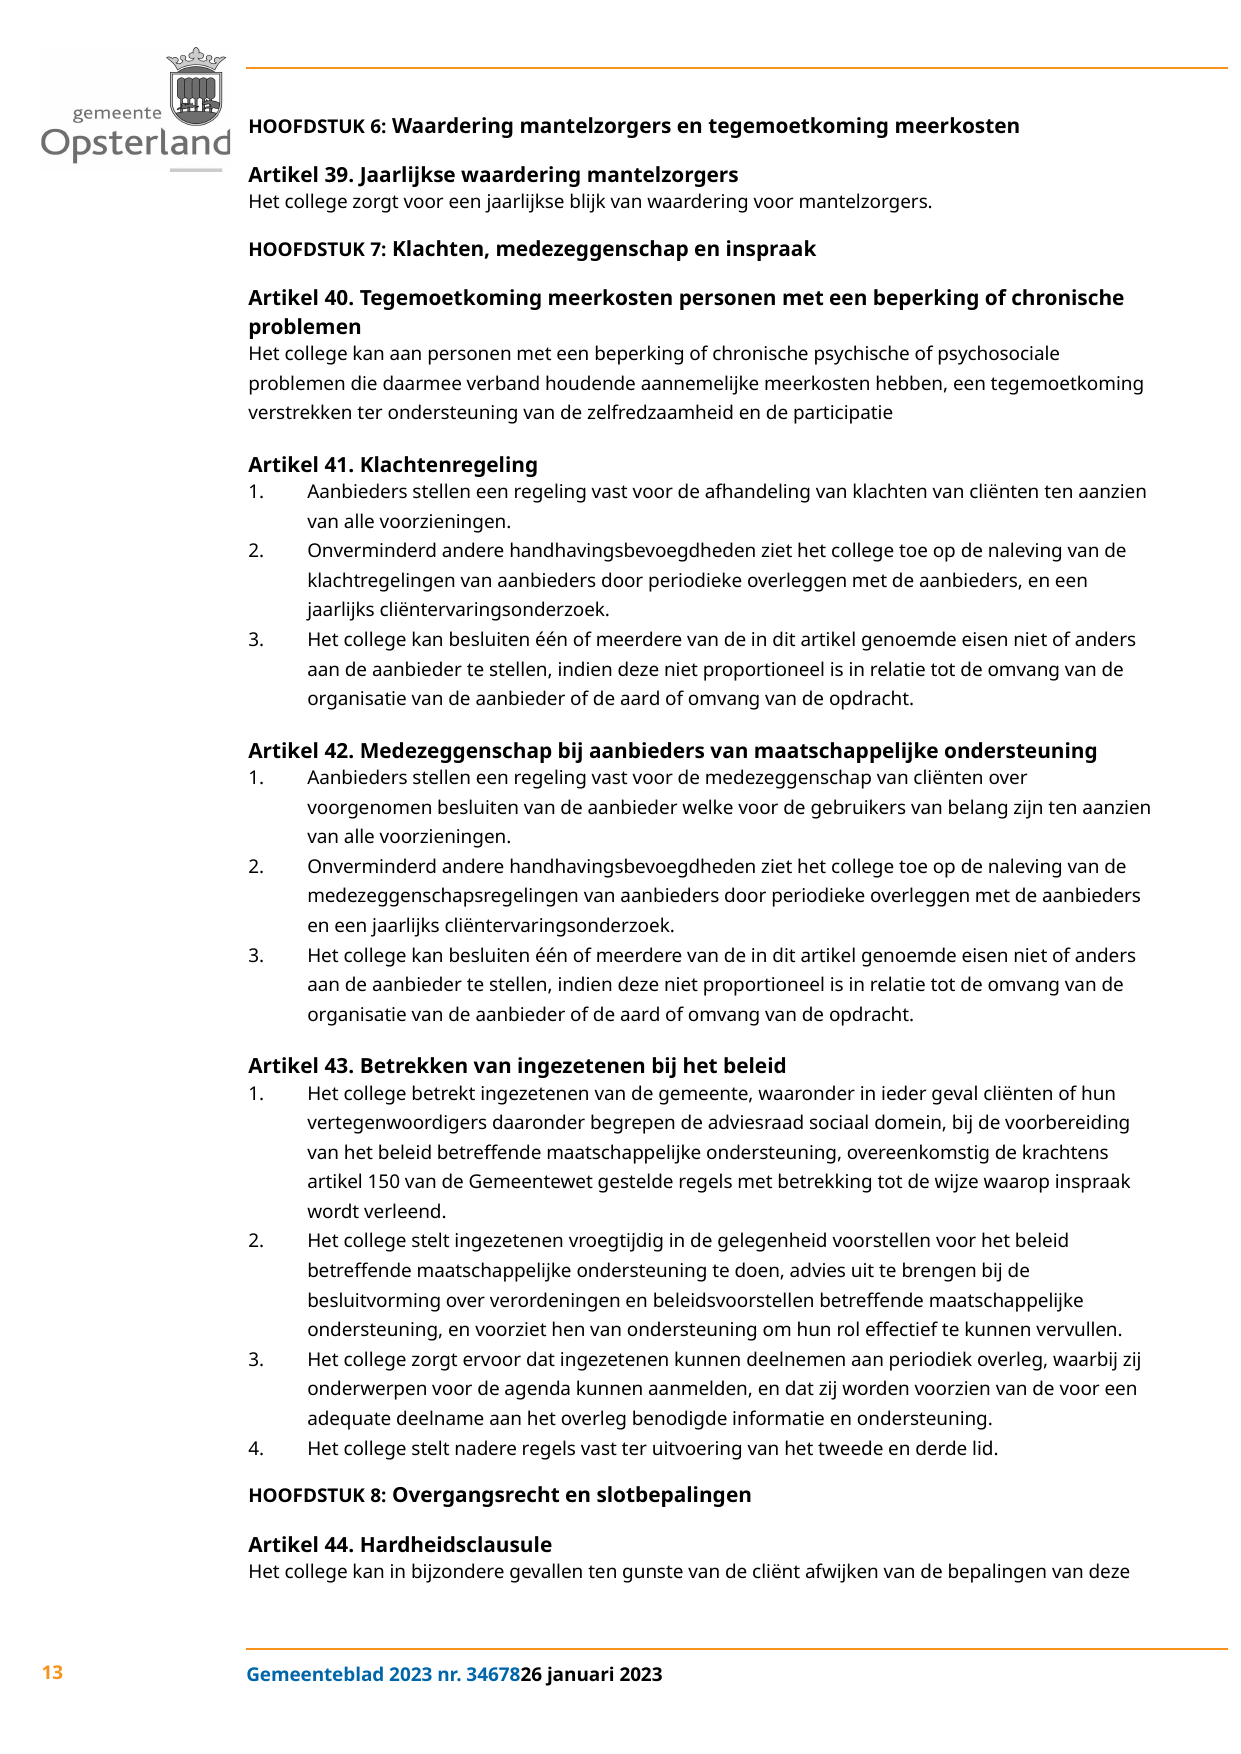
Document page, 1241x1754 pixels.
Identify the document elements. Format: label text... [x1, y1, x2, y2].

text Artikel 41. Klachtenregeling [248, 450, 1152, 478]
list Onverminderd andere handhavingsbevoegdheden ziet het college toe op de naleving van de klachtregelingen van aanbieders door periodieke overleggen met de aanbieders, en een jaarlijks cliëntervaringsonderzoek. [248, 537, 1152, 622]
text HOOFDSTUK 6: Waardering mantelzorgers en tegemoetkoming meerkosten [248, 111, 1152, 139]
text Artikel 42. Medezeggenschap bij aanbieders van maatschappelijke ondersteuning [248, 736, 1152, 764]
text Artikel 39. Jaarlijkse waardering mantelzorgers [248, 160, 1152, 188]
text Het college kan in bijzondere gevallen ten gunste van de cliënt afwijken van de bepalingen van deze [248, 1558, 1152, 1584]
text HOOFDSTUK 8: Overgangsrecht en slotbepalingen [248, 1480, 1152, 1509]
list Aanbieders stellen een regeling vast voor de afhandeling van klachten van cliënten ten aanzien van alle voorzieningen. [248, 478, 1152, 534]
text Artikel 43. Betrekken van ingezetenen bij het beleid [248, 1051, 1152, 1080]
list Het college kan besluiten één of meerdere van de in dit artikel genoemde eisen niet of anders aan de aanbieder te stellen, indien deze niet proportioneel is in relatie tot de omvang van de organisatie van de aanbieder of de aard of omvang van de opdracht. [248, 942, 1152, 1027]
list Onverminderd andere handhavingsbevoegdheden ziet het college toe op de naleving van de medezeggenschapsregelingen van aanbieders door periodieke overleggen met de aanbieders en een jaarlijks cliëntervaringsonderzoek. [248, 853, 1152, 938]
list Het college kan besluiten één of meerdere van de in dit artikel genoemde eisen niet of anders aan de aanbieder te stellen, indien deze niet proportioneel is in relatie tot de omvang van de organisatie van de aanbieder of de aard of omvang van de opdracht. [248, 626, 1152, 711]
list Het college stelt ingezetenen vroegtijdig in de gelegenheid voorstellen voor het beleid betreffende maatschappelijke ondersteuning te doen, advies uit te brengen bij de besluitvorming over verordeningen en beleidsvoorstellen betreffende maatschappelijke ondersteuning, en voorziet hen van ondersteuning om hun rol effectief te kunnen vervullen. [248, 1228, 1152, 1342]
list Het college betrekt ingezetenen van de gemeente, waaronder in ieder geval cliënten of hun vertegenwoordigers daaronder begrepen de adviesraad sociaal domein, bij de voorbereiding van het beleid betreffende maatschappelijke ondersteuning, overeenkomstig de krachtens artikel 150 van de Gemeentewet gestelde regels met betrekking tot de wijze waarop inspraak wordt verleend. [248, 1080, 1152, 1224]
text Artikel 44. Hardheidsclausule [248, 1530, 1152, 1558]
text HOOFDSTUK 7: Klachten, medezeggenschap en inspraak [248, 234, 1152, 263]
list Aanbieders stellen een regeling vast voor de medezeggenschap van cliënten over voorgenomen besluiten van de aanbieder welke voor de gebruikers van belang zijn ten aanzien van alle voorzieningen. [248, 764, 1152, 849]
picture [41, 47, 231, 172]
text Het college zorgt voor een jaarlijkse blijk van waardering voor mantelzorgers. [248, 188, 1152, 214]
list Het college zorgt ervoor dat ingezetenen kunnen deelnemen aan periodiek overleg, waarbij zij onderwerpen voor de agenda kunnen aanmelden, en dat zij worden voorzien van de voor een adequate deelname aan het overleg benodigde informatie en ondersteuning. [248, 1346, 1152, 1431]
list Het college stelt nadere regels vast ter uitvoering van het tweede en derde lid. [248, 1435, 1152, 1461]
text Artikel 40. Tegemoetkoming meerkosten personen met een beperking of chronische problemen [248, 283, 1152, 340]
text Het college kan aan personen met een beperking of chronische psychische of psychosociale problemen die daarmee verband houdende aannemelijke meerkosten hebben, een tegemoetkoming verstrekken ter ondersteuning van de zelfredzaamheid en de participatie [248, 340, 1152, 425]
